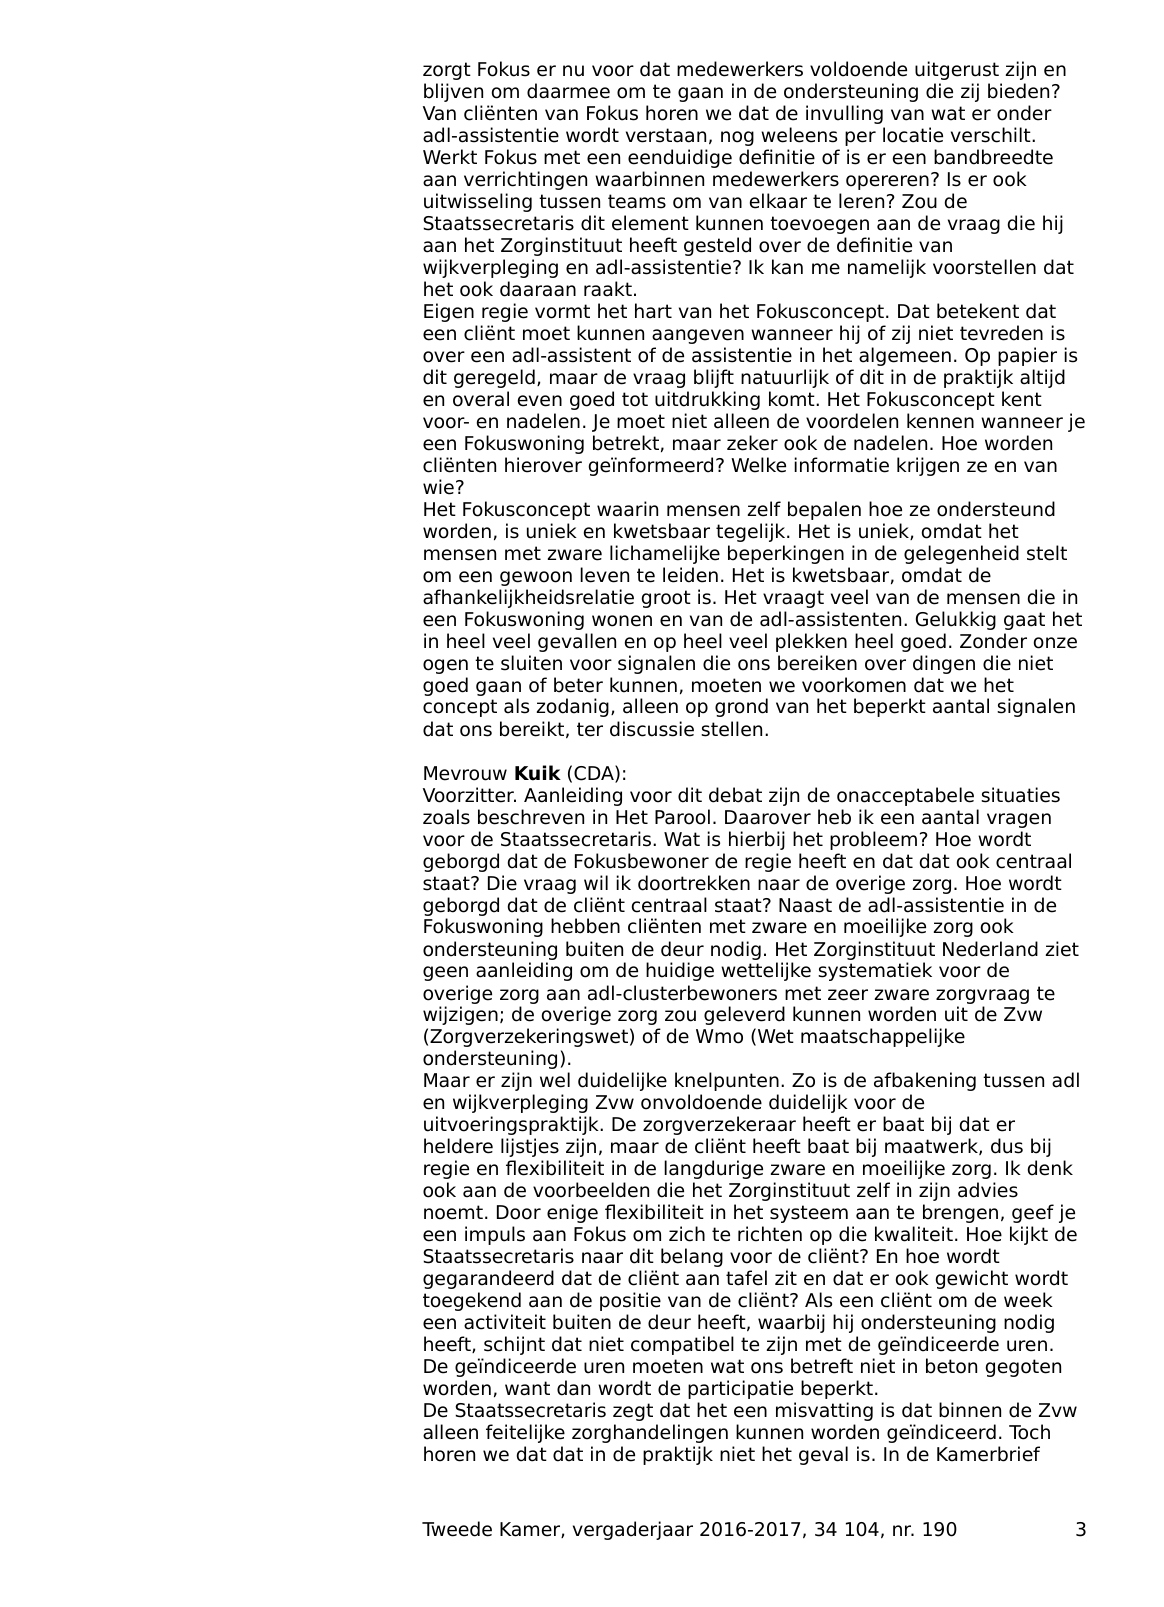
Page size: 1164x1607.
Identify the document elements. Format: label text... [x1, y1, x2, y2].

text Het Fokusconcept waarin mensen zelf bepalen hoe ze ondersteund worden, is uniek en kwetsbaar tegelijk. Het is uniek, omdat het mensen met zware lichamelijke beperkingen in de gelegenheid stelt om een gewoon leven te leiden. Het is kwetsbaar, omdat de afhankelijkheidsrelatie groot is. Het vraagt veel van de mensen die in een Fokuswoning wonen en van de adl-assistenten. Gelukkig gaat het in heel veel gevallen en op heel veel plekken heel goed. Zonder onze ogen te sluiten voor signalen die ons bereiken over dingen die niet goed gaan of beter kunnen, moeten we voorkomen dat we het concept als zodanig, alleen op grond van het beperkt aantal signalen dat ons bereikt, ter discussie stellen. [422, 499, 1087, 740]
text De Staatssecretaris zegt dat het een misvatting is dat binnen de Zvw alleen feitelijke zorghandelingen kunnen worden geïndiceerd. Toch horen we dat dat in de praktijk niet het geval is. In de Kamerbrief [422, 1400, 1087, 1466]
text Maar er zijn wel duidelijke knelpunten. Zo is de afbakening tussen adl en wijkverpleging Zvw onvoldoende duidelijk voor de uitvoeringspraktijk. De zorgverzekeraar heeft er baat bij dat er heldere lijstjes zijn, maar de cliënt heeft baat bij maatwerk, dus bij regie en flexibiliteit in de langdurige zware en moeilijke zorg. Ik denk ook aan de voorbeelden die het Zorginstituut zelf in zijn advies noemt. Door enige flexibiliteit in het systeem aan te brengen, geef je een impuls aan Fokus om zich te richten op die kwaliteit. Hoe kijkt de Staatssecretaris naar dit belang voor de cliënt? En hoe wordt gegarandeerd dat de cliënt aan tafel zit en dat er ook gewicht wordt toegekend aan de positie van de cliënt? Als een cliënt om de week een activiteit buiten de deur heeft, waarbij hij ondersteuning nodig heeft, schijnt dat niet compatibel te zijn met de geïndiceerde uren. De geïndiceerde uren moeten wat ons betreft niet in beton gegoten worden, want dan wordt de participatie beperkt. [422, 1070, 1087, 1400]
text Mevrouw Kuik (CDA): [422, 763, 1087, 784]
text Eigen regie vormt het hart van het Fokusconcept. Dat betekent dat een cliënt moet kunnen aangeven wanneer hij of zij niet tevreden is over een adl-assistent of de assistentie in het algemeen. Op papier is dit geregeld, maar de vraag blijft natuurlijk of dit in de praktijk altijd en overal even goed tot uitdrukking komt. Het Fokusconcept kent voor- en nadelen. Je moet niet alleen de voordelen kennen wanneer je een Fokuswoning betrekt, maar zeker ook de nadelen. Hoe worden cliënten hierover geïnformeerd? Welke informatie krijgen ze en van wie? [422, 301, 1087, 499]
text zorgt Fokus er nu voor dat medewerkers voldoende uitgerust zijn en blijven om daarmee om te gaan in de ondersteuning die zij bieden? Van cliënten van Fokus horen we dat de invulling van wat er onder adl-assistentie wordt verstaan, nog weleens per locatie verschilt. Werkt Fokus met een eenduidige definitie of is er een bandbreedte aan verrichtingen waarbinnen medewerkers opereren? Is er ook uitwisseling tussen teams om van elkaar te leren? Zou de Staatssecretaris dit element kunnen toevoegen aan de vraag die hij aan het Zorginstituut heeft gesteld over de definitie van wijkverpleging en adl-assistentie? Ik kan me namelijk voorstellen dat het ook daaraan raakt. [422, 59, 1087, 301]
text Voorzitter. Aanleiding voor dit debat zijn de onacceptabele situaties zoals beschreven in Het Parool. Daarover heb ik een aantal vragen voor de Staatssecretaris. Wat is hierbij het probleem? Hoe wordt geborgd dat de Fokusbewoner de regie heeft en dat dat ook centraal staat? Die vraag wil ik doortrekken naar de overige zorg. Hoe wordt geborgd dat de cliënt centraal staat? Naast de adl-assistentie in de Fokuswoning hebben cliënten met zware en moeilijke zorg ook ondersteuning buiten de deur nodig. Het Zorginstituut Nederland ziet geen aanleiding om de huidige wettelijke systematiek voor de overige zorg aan adl-clusterbewoners met zeer zware zorgvraag te wijzigen; de overige zorg zou geleverd kunnen worden uit de Zvw (Zorgverzekeringswet) of de Wmo (Wet maatschappelijke ondersteuning). [422, 784, 1087, 1070]
